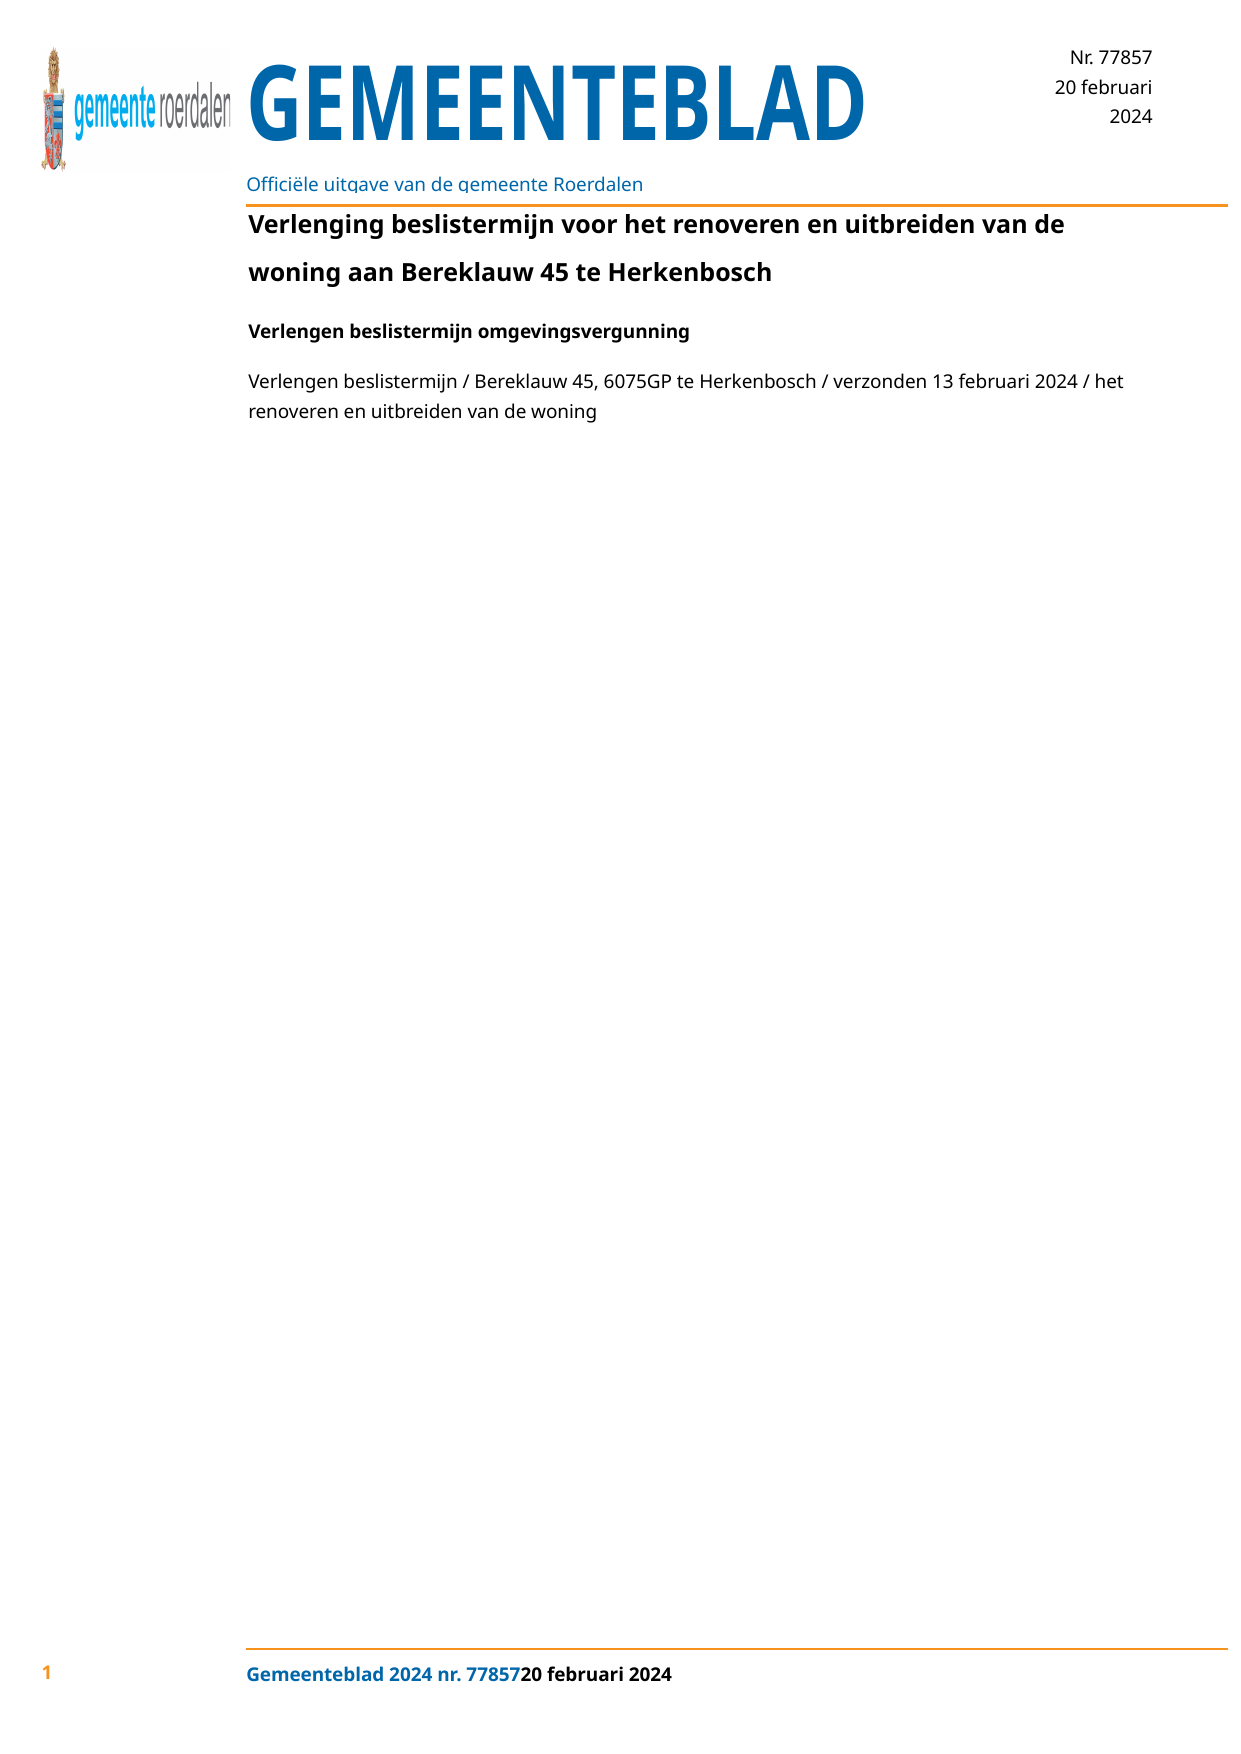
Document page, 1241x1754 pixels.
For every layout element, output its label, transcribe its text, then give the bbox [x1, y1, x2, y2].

picture [41, 47, 231, 172]
text Verlenging beslistermijn voor het renoveren en uitbreiden van de woning aan Bereklauw 45 te Herkenbosch [248, 207, 1152, 288]
text Verlengen beslistermijn / Bereklauw 45, 6075GP te Herkenbosch / verzonden 13 februari 2024 / het renoveren en uitbreiden van de woning [248, 368, 1152, 424]
text Verlengen beslistermijn omgevingsvergunning [248, 318, 1152, 344]
